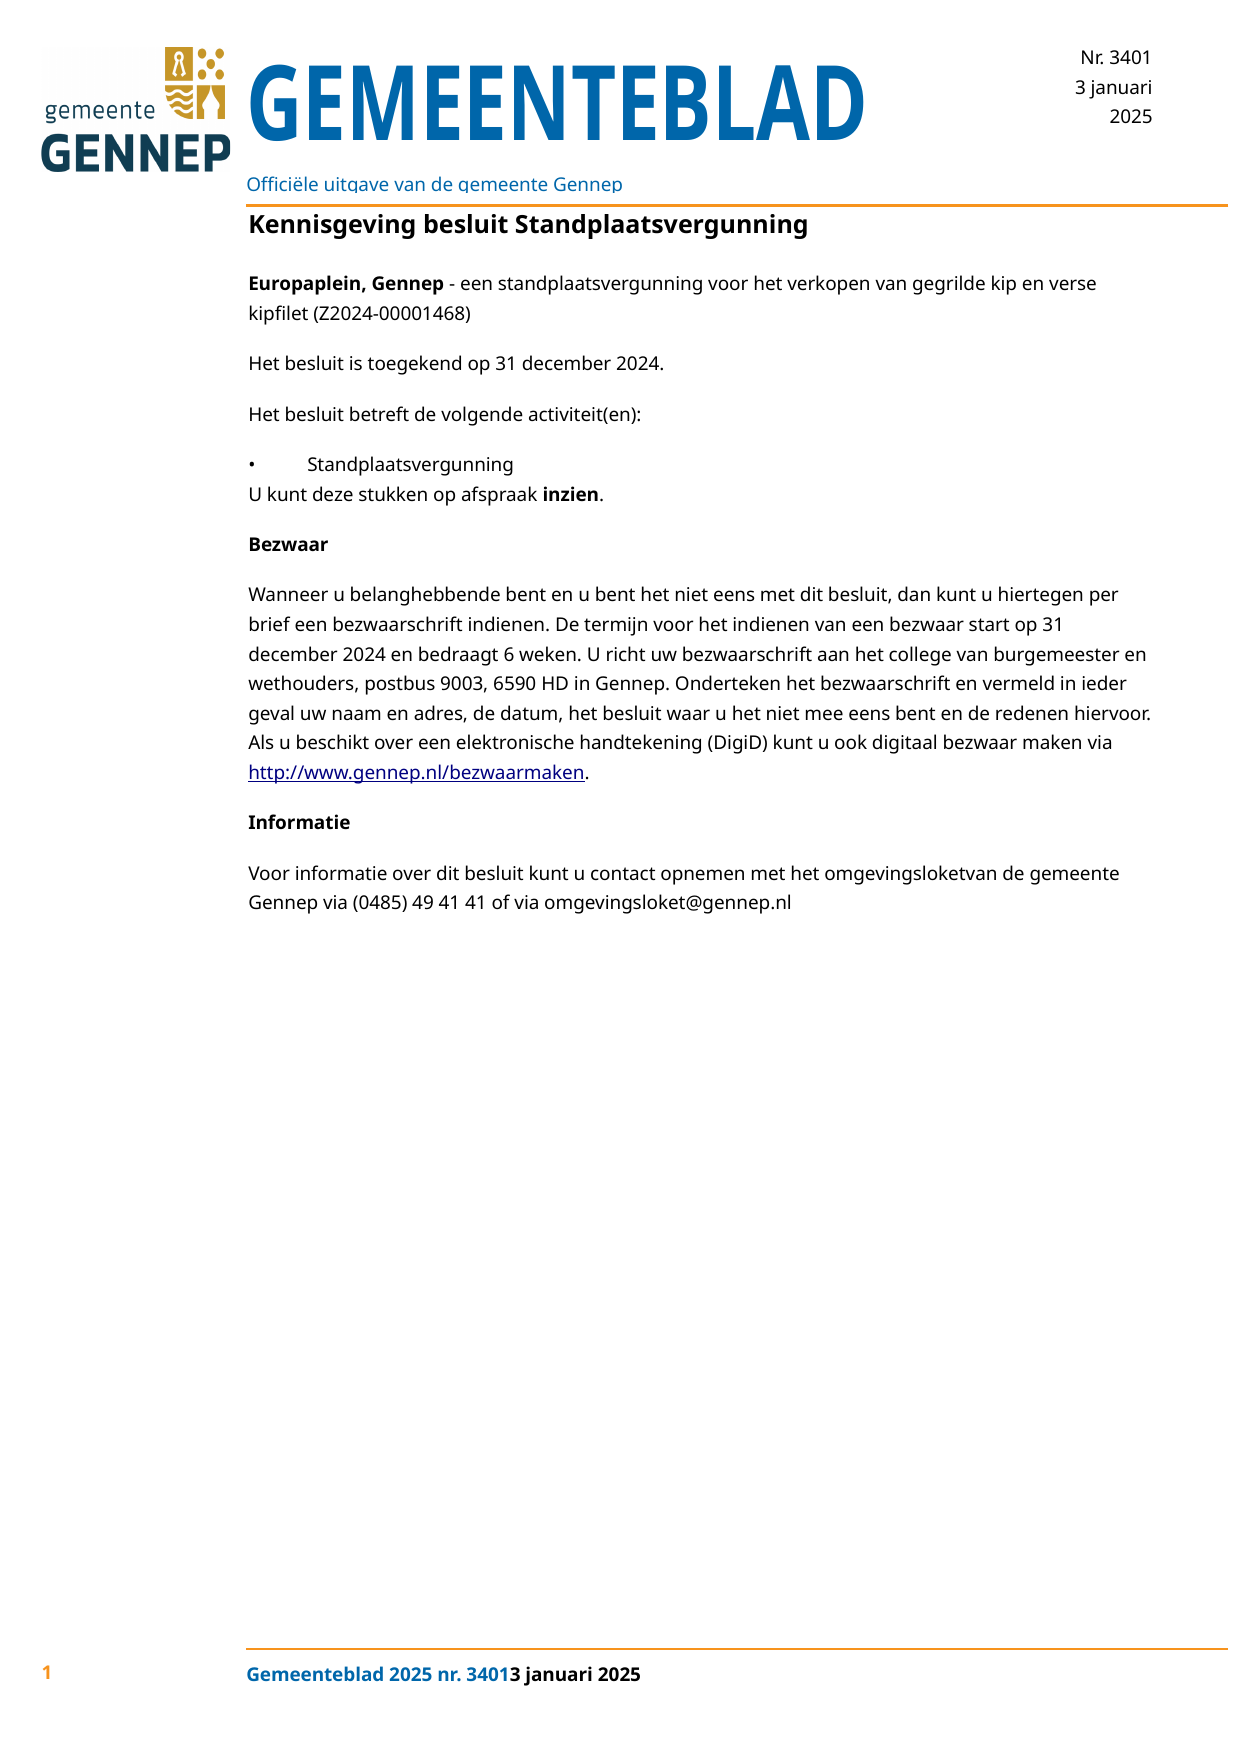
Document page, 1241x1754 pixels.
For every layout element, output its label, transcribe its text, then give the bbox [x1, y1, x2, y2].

text Wanneer u belanghebbende bent en u bent het niet eens met dit besluit, dan kunt u hiertegen per brief een bezwaarschrift indienen. De termijn voor het indienen van een bezwaar start op 31 december 2024 en bedraagt 6 weken. U richt uw bezwaarschrift aan het college van burgemeester en wethouders, postbus 9003, 6590 HD in Gennep. Onderteken het bezwaarschrift en vermeld in ieder geval uw naam en adres, de datum, het besluit waar u het niet mee eens bent en de redenen hiervoor. Als u beschikt over een elektronische handtekening (DigiD) kunt u ook digitaal bezwaar maken via http://www.gennep.nl/bezwaarmaken. [248, 582, 1152, 785]
text Bezwaar [248, 531, 1152, 557]
text Informatie [248, 809, 1152, 835]
picture [41, 47, 231, 172]
text U kunt deze stukken op afspraak inzien. [248, 481, 1152, 506]
list Standplaatsvergunning [248, 451, 1152, 477]
text Europaplein, Gennep - een standplaatsvergunning voor het verkopen van gegrilde kip en verse kipfilet (Z2024-00001468) [248, 270, 1152, 326]
text Kennisgeving besluit Standplaatsvergunning [248, 207, 1152, 241]
text Het besluit is toegekend op 31 december 2024. [248, 350, 1152, 376]
text Voor informatie over dit besluit kunt u contact opnemen met het omgevingsloketvan de gemeente Gennep via (0485) 49 41 41 of via omgevingsloket@gennep.nl [248, 860, 1152, 915]
text Het besluit betreft de volgende activiteit(en): [248, 401, 1152, 426]
